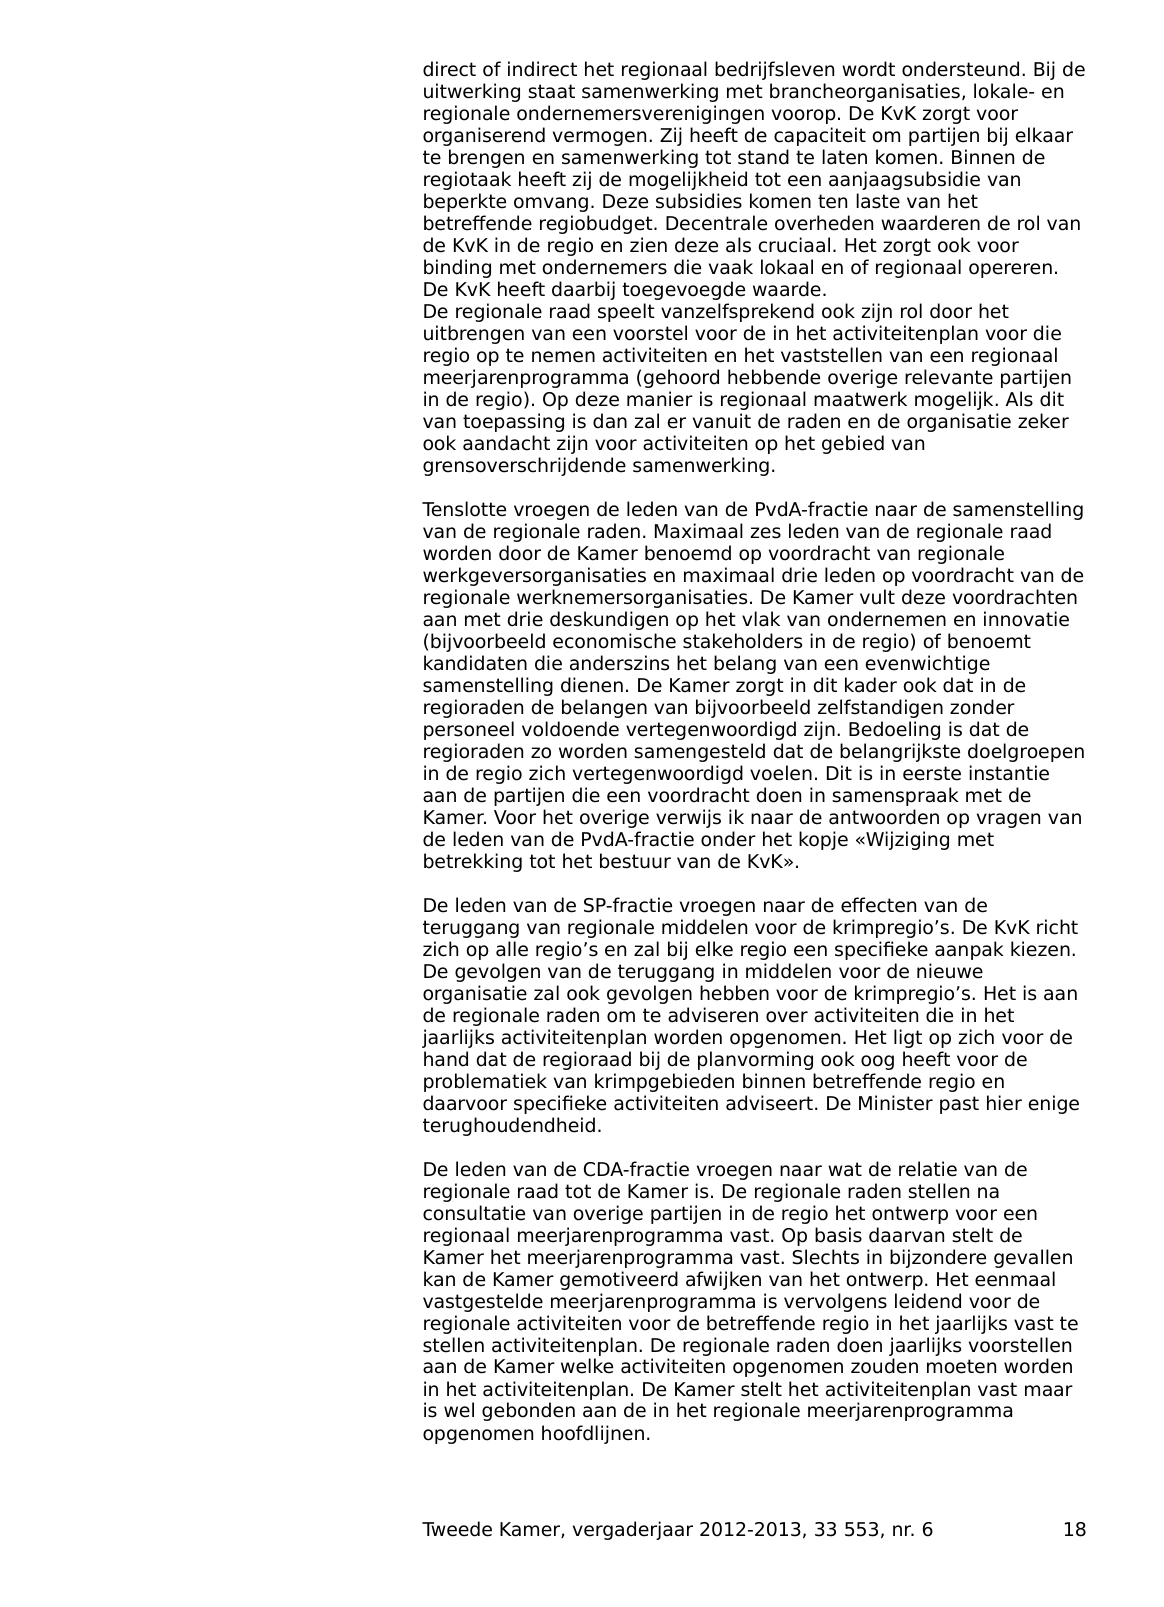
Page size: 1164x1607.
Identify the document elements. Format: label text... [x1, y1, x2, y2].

text De leden van de CDA-fractie vroegen naar wat de relatie van de regionale raad tot de Kamer is. De regionale raden stellen na consultatie van overige partijen in de regio het ontwerp voor een regionaal meerjarenprogramma vast. Op basis daarvan stelt de Kamer het meerjarenprogramma vast. Slechts in bijzondere gevallen kan de Kamer gemotiveerd afwijken van het ontwerp. Het eenmaal vastgestelde meerjarenprogramma is vervolgens leidend voor de regionale activiteiten voor de betreffende regio in het jaarlijks vast te stellen activiteitenplan. De regionale raden doen jaarlijks voorstellen aan de Kamer welke activiteiten opgenomen zouden moeten worden in het activiteitenplan. De Kamer stelt het activiteitenplan vast maar is wel gebonden aan de in het regionale meerjarenprogramma opgenomen hoofdlijnen. [422, 1159, 1087, 1444]
text direct of indirect het regionaal bedrijfsleven wordt ondersteund. Bij de uitwerking staat samenwerking met brancheorganisaties, lokale- en regionale ondernemersverenigingen voorop. De KvK zorgt voor organiserend vermogen. Zij heeft de capaciteit om partijen bij elkaar te brengen en samenwerking tot stand te laten komen. Binnen de regiotaak heeft zij de mogelijkheid tot een aanjaagsubsidie van beperkte omvang. Deze subsidies komen ten laste van het betreffende regiobudget. Decentrale overheden waarderen de rol van de KvK in de regio en zien deze als cruciaal. Het zorgt ook voor binding met ondernemers die vaak lokaal en of regionaal opereren. De KvK heeft daarbij toegevoegde waarde. [422, 59, 1087, 301]
text De leden van de SP-fractie vroegen naar de effecten van de teruggang van regionale middelen voor de krimpregio’s. De KvK richt zich op alle regio’s en zal bij elke regio een specifieke aanpak kiezen. De gevolgen van de teruggang in middelen voor de nieuwe organisatie zal ook gevolgen hebben voor de krimpregio’s. Het is aan de regionale raden om te adviseren over activiteiten die in het jaarlijks activiteitenplan worden opgenomen. Het ligt op zich voor de hand dat de regioraad bij de planvorming ook oog heeft voor de problematiek van krimpgebieden binnen betreffende regio en daarvoor specifieke activiteiten adviseert. De Minister past hier enige terughoudendheid. [422, 895, 1087, 1136]
text Tenslotte vroegen de leden van de PvdA-fractie naar de samenstelling van de regionale raden. Maximaal zes leden van de regionale raad worden door de Kamer benoemd op voordracht van regionale werkgeversorganisaties en maximaal drie leden op voordracht van de regionale werknemersorganisaties. De Kamer vult deze voordrachten aan met drie deskundigen op het vlak van ondernemen en innovatie (bijvoorbeeld economische stakeholders in de regio) of benoemt kandidaten die anderszins het belang van een evenwichtige samenstelling dienen. De Kamer zorgt in dit kader ook dat in de regioraden de belangen van bijvoorbeeld zelfstandigen zonder personeel voldoende vertegenwoordigd zijn. Bedoeling is dat de regioraden zo worden samengesteld dat de belangrijkste doelgroepen in de regio zich vertegenwoordigd voelen. Dit is in eerste instantie aan de partijen die een voordracht doen in samenspraak met de Kamer. Voor het overige verwijs ik naar de antwoorden op vragen van de leden van de PvdA-fractie onder het kopje «Wijziging met betrekking tot het bestuur van de KvK». [422, 499, 1087, 872]
text De regionale raad speelt vanzelfsprekend ook zijn rol door het uitbrengen van een voorstel voor de in het activiteitenplan voor die regio op te nemen activiteiten en het vaststellen van een regionaal meerjarenprogramma (gehoord hebbende overige relevante partijen in de regio). Op deze manier is regionaal maatwerk mogelijk. Als dit van toepassing is dan zal er vanuit de raden en de organisatie zeker ook aandacht zijn voor activiteiten op het gebied van grensoverschrijdende samenwerking. [422, 301, 1087, 477]
